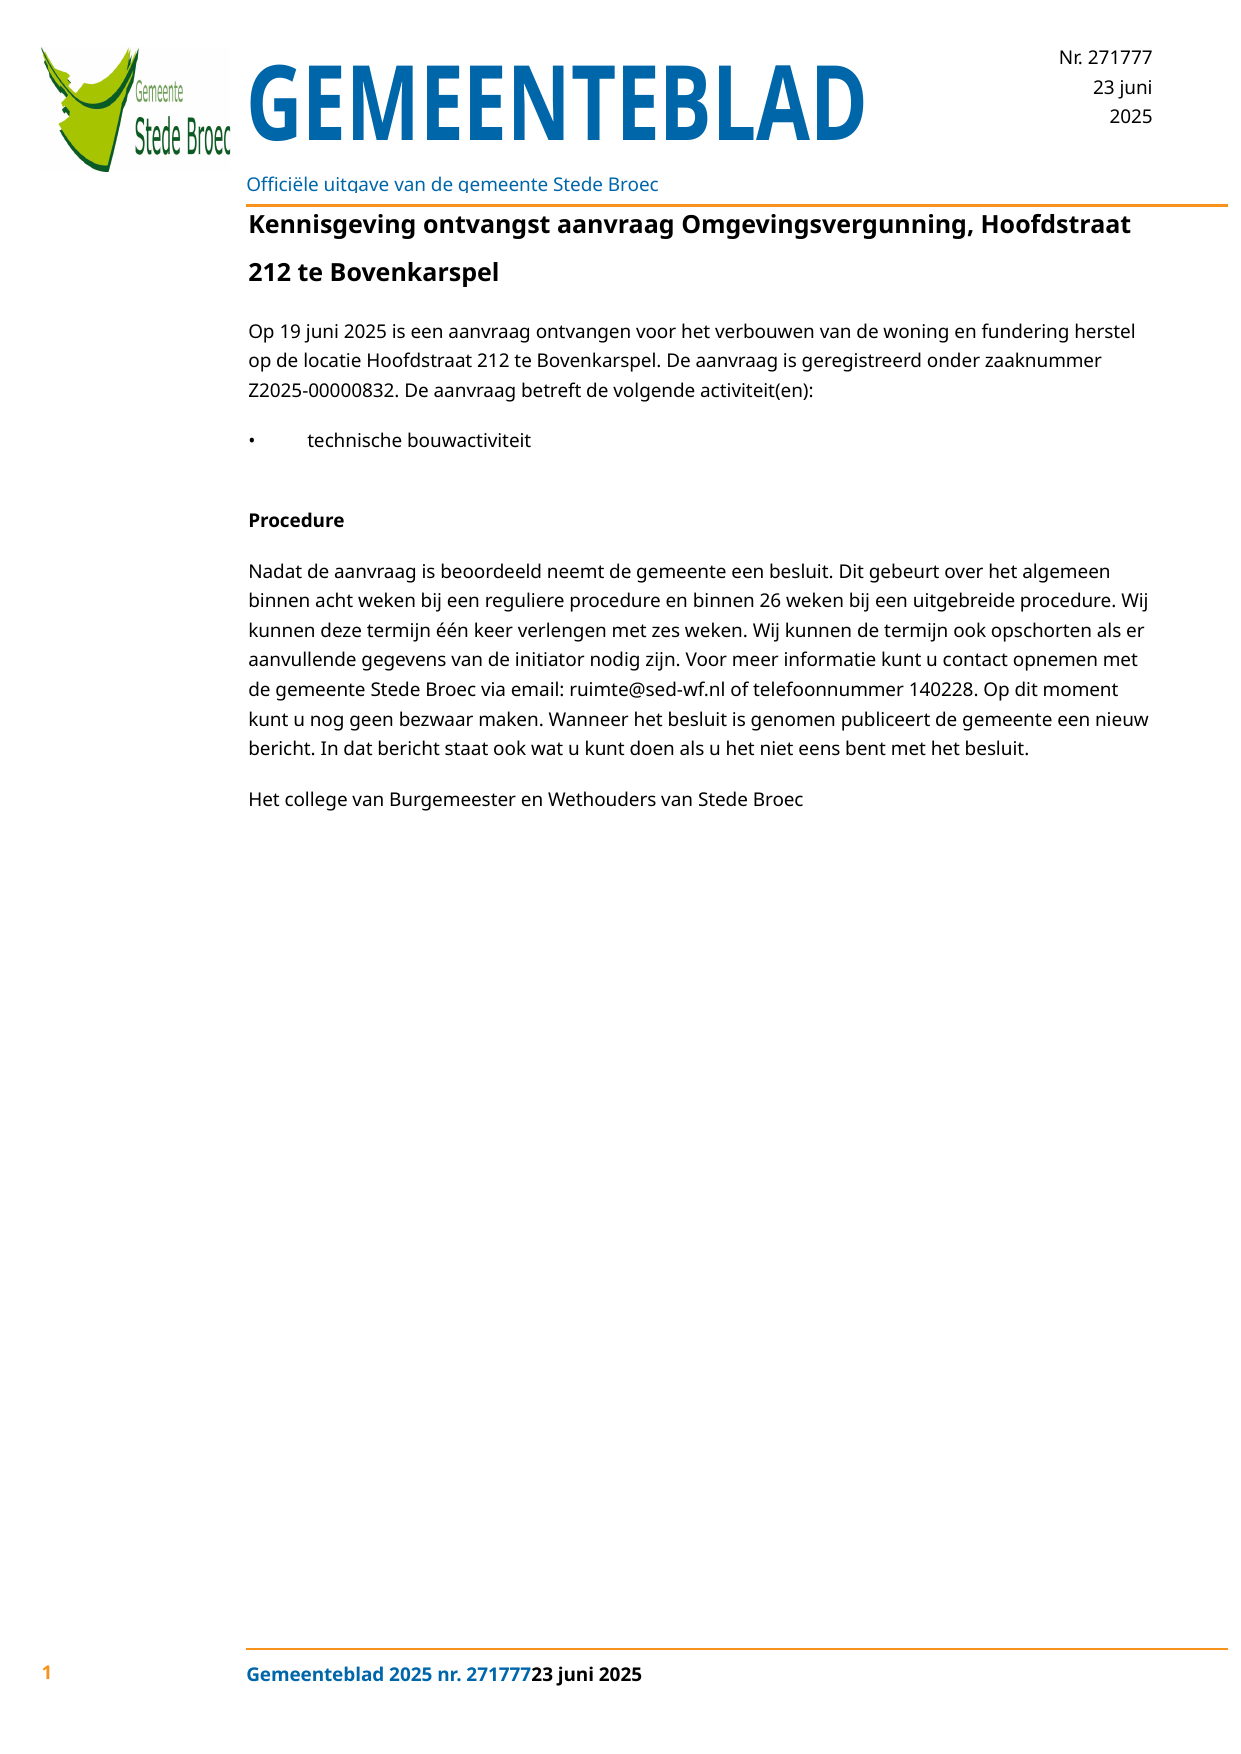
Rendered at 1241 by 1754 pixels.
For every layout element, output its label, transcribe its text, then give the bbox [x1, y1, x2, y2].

text Op 19 juni 2025 is een aanvraag ontvangen voor het verbouwen van de woning en fundering herstel op de locatie Hoofdstraat 212 te Bovenkarspel. De aanvraag is geregistreerd onder zaaknummer Z2025-00000832. De aanvraag betreft de volgende activiteit(en): [248, 318, 1152, 403]
text Procedure [248, 507, 1152, 533]
text Kennisgeving ontvangst aanvraag Omgevingsvergunning, Hoofdstraat 212 te Bovenkarspel [248, 207, 1152, 288]
text Het college van Burgemeester en Wethouders van Stede Broec [248, 786, 1152, 812]
list technische bouwactiviteit [248, 427, 1152, 453]
picture [41, 47, 231, 172]
text Nadat de aanvraag is beoordeeld neemt de gemeente een besluit. Dit gebeurt over het algemeen binnen acht weken bij een reguliere procedure en binnen 26 weken bij een uitgebreide procedure. Wij kunnen deze termijn één keer verlengen met zes weken. Wij kunnen de termijn ook opschorten als er aanvullende gegevens van de initiator nodig zijn. Voor meer informatie kunt u contact opnemen met de gemeente Stede Broec via email: ruimte@sed-wf.nl of telefoonnummer 140228. Op dit moment kunt u nog geen bezwaar maken. Wanneer het besluit is genomen publiceert de gemeente een nieuw bericht. In dat bericht staat ook wat u kunt doen als u het niet eens bent met het besluit. [248, 558, 1152, 761]
